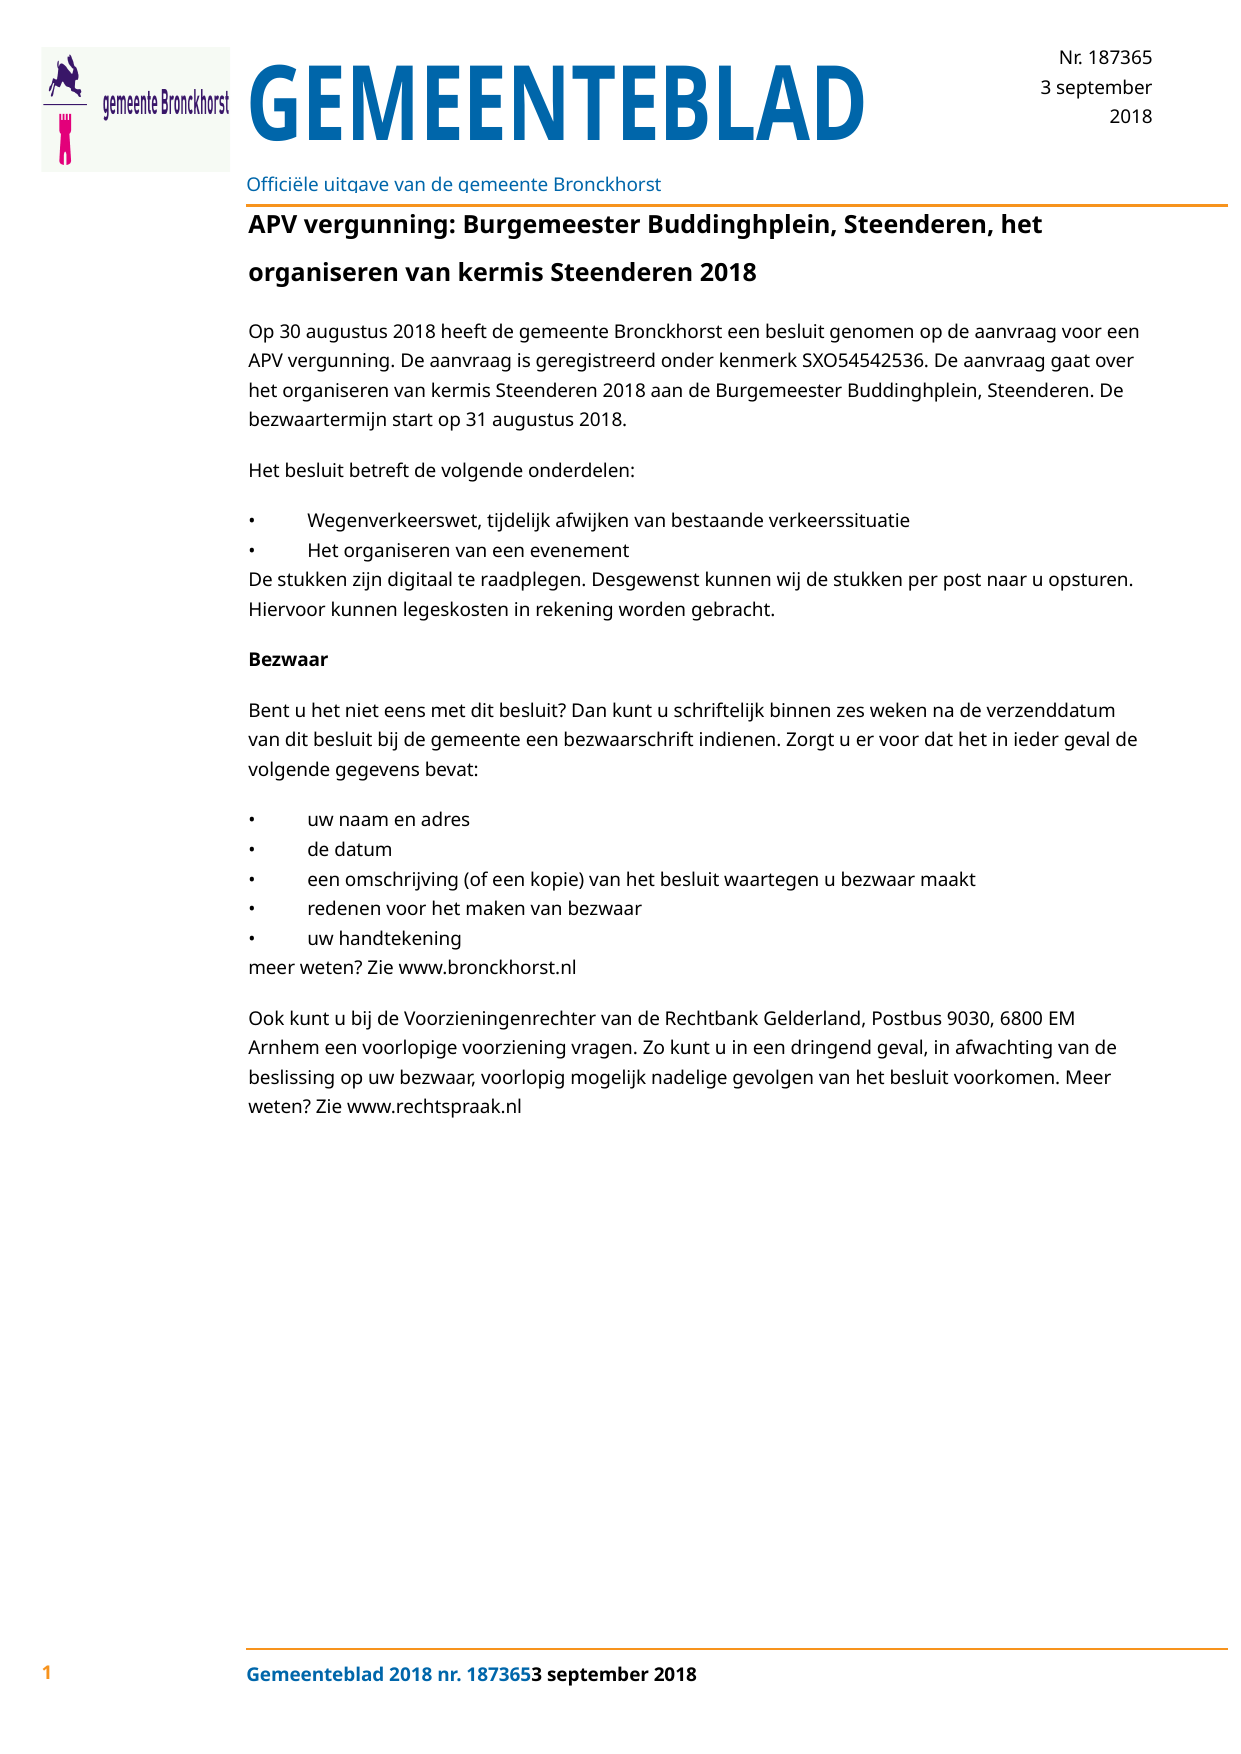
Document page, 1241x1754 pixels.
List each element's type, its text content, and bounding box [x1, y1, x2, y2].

list uw naam en adres [248, 807, 1152, 832]
picture [41, 47, 231, 172]
list redenen voor het maken van bezwaar [248, 895, 1152, 921]
text Bent u het niet eens met dit besluit? Dan kunt u schriftelijk binnen zes weken na de verzenddatum van dit besluit bij de gemeente een bezwaarschrift indienen. Zorgt u er voor dat het in ieder geval de volgende gegevens bevat: [248, 697, 1152, 782]
list Wegenverkeerswet, tijdelijk afwijken van bestaande verkeerssituatie [248, 507, 1152, 533]
text Ook kunt u bij de Voorzieningenrechter van de Rechtbank Gelderland, Postbus 9030, 6800 EM Arnhem een voorlopige voorziening vragen. Zo kunt u in een dringend geval, in afwachting van de beslissing op uw bezwaar, voorlopig mogelijk nadelige gevolgen van het besluit voorkomen. Meer weten? Zie www.rechtspraak.nl [248, 1005, 1152, 1119]
list de datum [248, 836, 1152, 862]
text Het besluit betreft de volgende onderdelen: [248, 457, 1152, 483]
text De stukken zijn digitaal te raadplegen. Desgewenst kunnen wij de stukken per post naar u opsturen. Hiervoor kunnen legeskosten in rekening worden gebracht. [248, 567, 1152, 622]
list Het organiseren van een evenement [248, 537, 1152, 563]
text Bezwaar [248, 647, 1152, 672]
list een omschrijving (of een kopie) van het besluit waartegen u bezwaar maakt [248, 866, 1152, 892]
text APV vergunning: Burgemeester Buddinghplein, Steenderen, het organiseren van kermis Steenderen 2018 [248, 207, 1152, 288]
text Op 30 augustus 2018 heeft de gemeente Bronckhorst een besluit genomen op de aanvraag voor een APV vergunning. De aanvraag is geregistreerd onder kenmerk SXO54542536. De aanvraag gaat over het organiseren van kermis Steenderen 2018 aan de Burgemeester Buddinghplein, Steenderen. De bezwaartermijn start op 31 augustus 2018. [248, 318, 1152, 432]
list uw handtekening [248, 925, 1152, 951]
text meer weten? Zie www.bronckhorst.nl [248, 954, 1152, 980]
